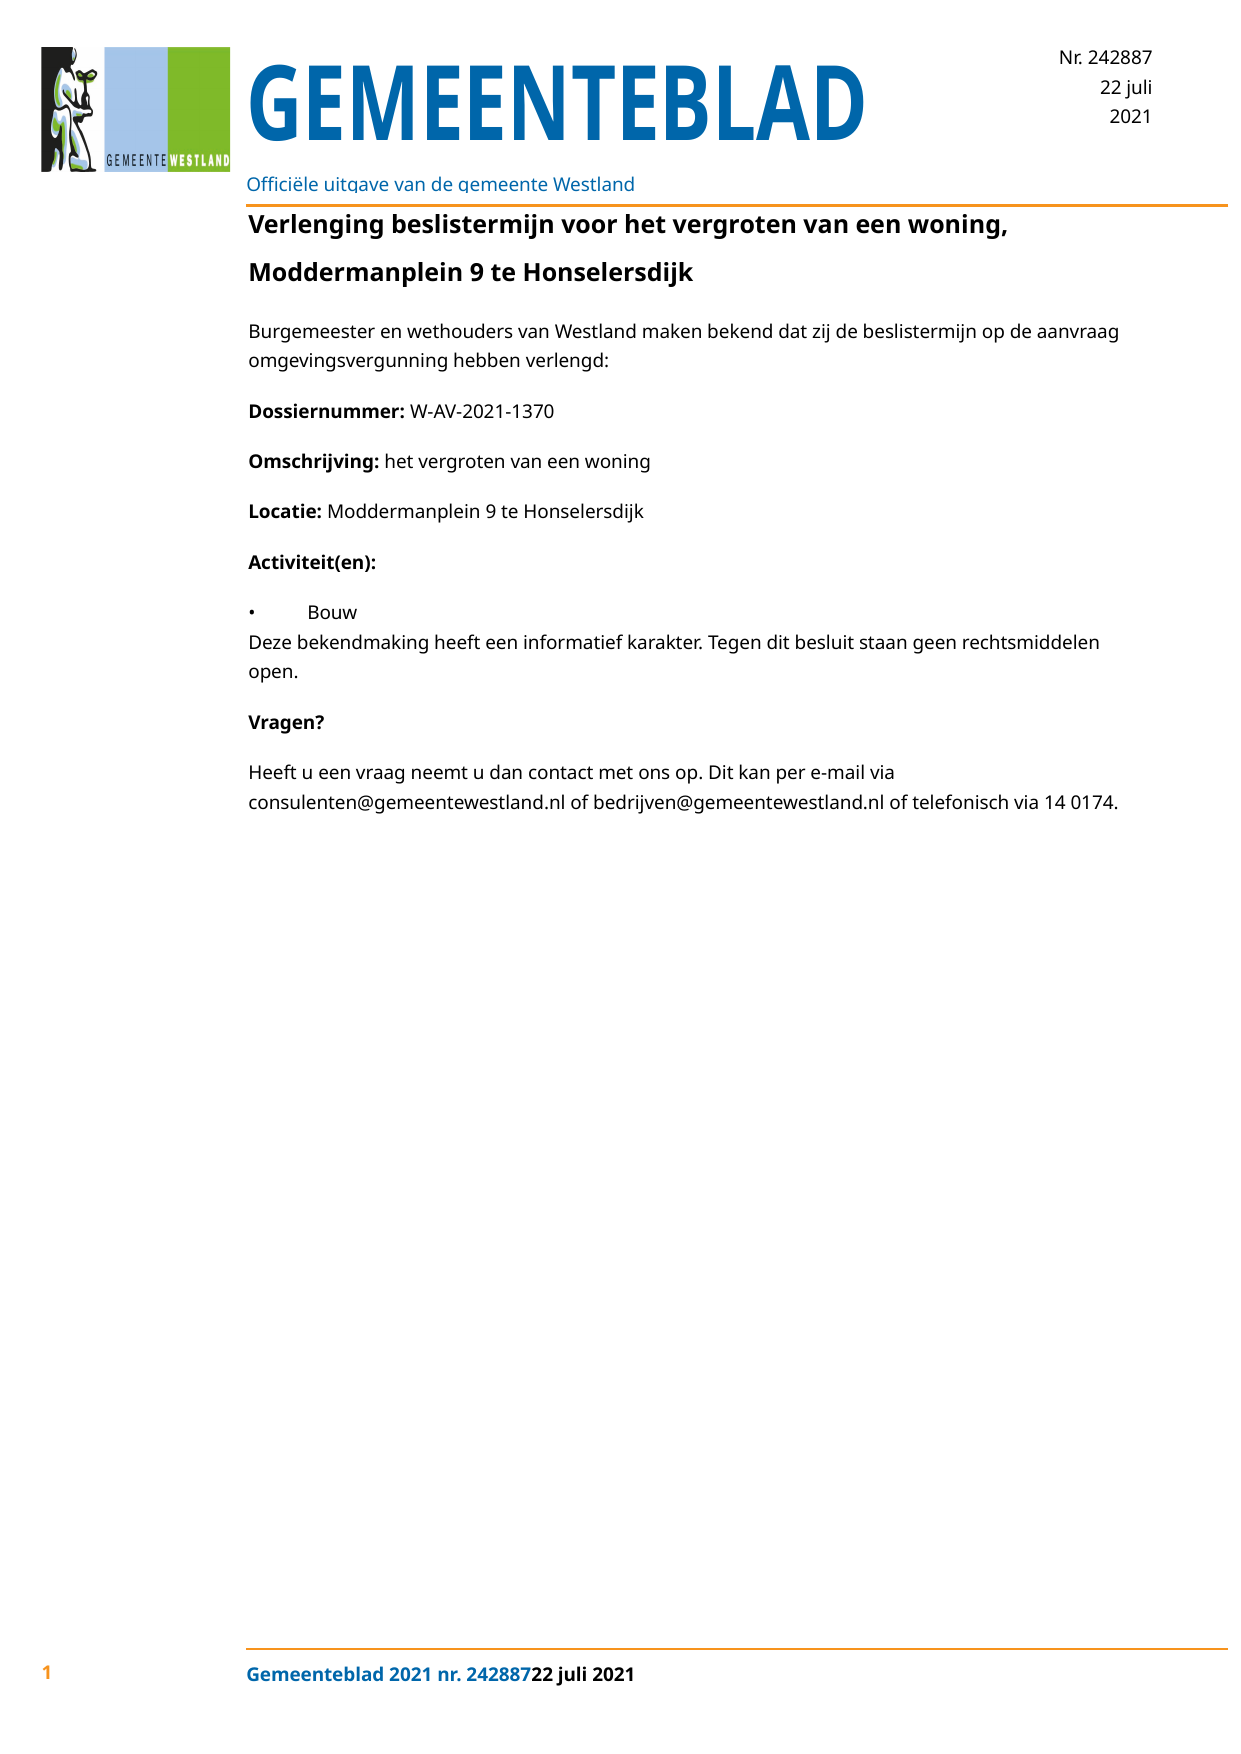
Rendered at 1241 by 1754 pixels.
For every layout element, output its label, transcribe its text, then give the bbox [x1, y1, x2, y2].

text Omschrijving: het vergroten van een woning [248, 448, 1152, 474]
text Verlenging beslistermijn voor het vergroten van een woning, Moddermanplein 9 te Honselersdijk [248, 207, 1152, 288]
text Dossiernummer: W-AV-2021-1370 [248, 398, 1152, 424]
text Deze bekendmaking heeft een informatief karakter. Tegen dit besluit staan geen rechtsmiddelen open. [248, 629, 1152, 684]
text Vragen? [248, 709, 1152, 735]
list Bouw [248, 599, 1152, 625]
text Activiteit(en): [248, 549, 1152, 575]
text Burgemeester en wethouders van Westland maken bekend dat zij de beslistermijn op de aanvraag omgevingsvergunning hebben verlengd: [248, 318, 1152, 373]
picture [41, 47, 231, 172]
text Locatie: Moddermanplein 9 te Honselersdijk [248, 499, 1152, 524]
text Heeft u een vraag neemt u dan contact met ons op. Dit kan per e-mail via consulenten@gemeentewestland.nl of bedrijven@gemeentewestland.nl of telefonisch via 14 0174. [248, 759, 1152, 815]
